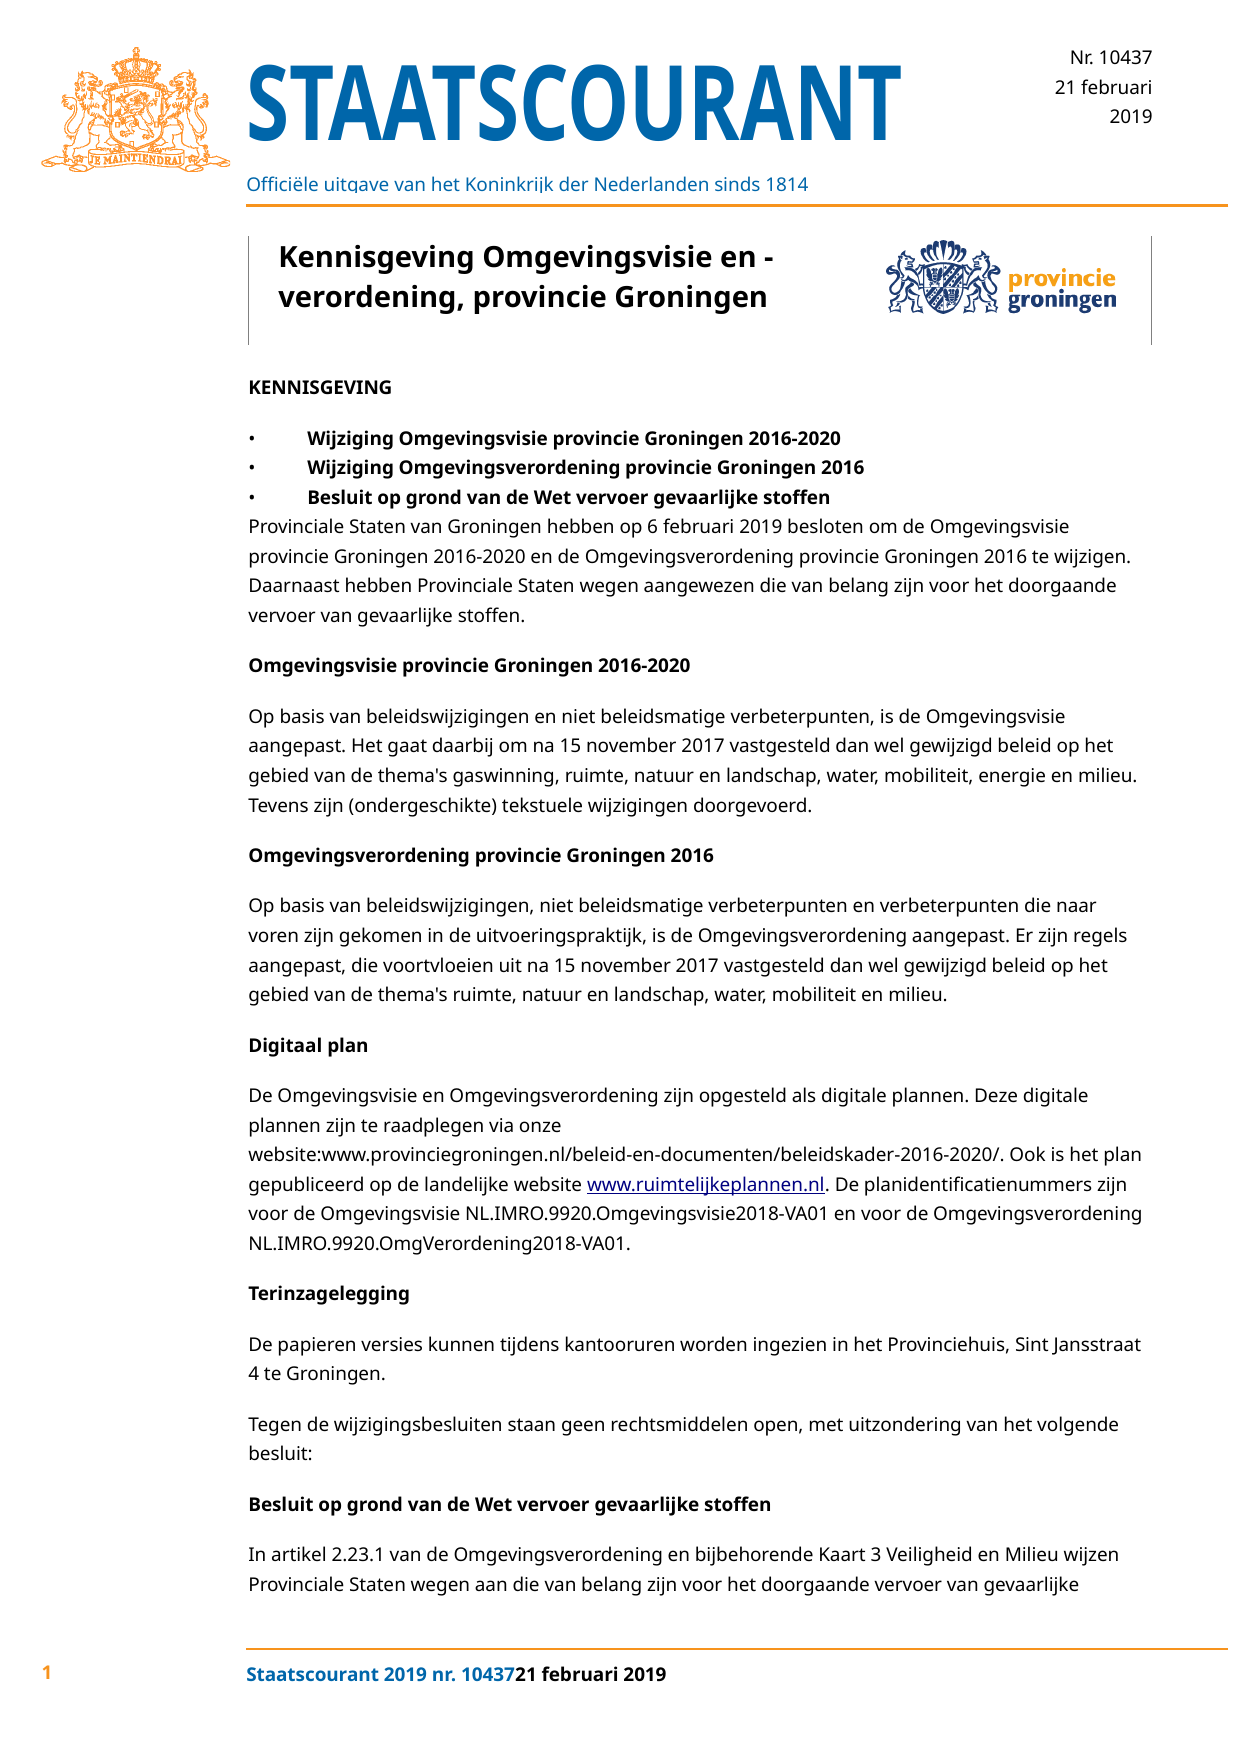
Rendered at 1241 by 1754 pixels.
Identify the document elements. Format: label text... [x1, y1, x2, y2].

list Wijziging Omgevingsvisie provincie Groningen 2016-2020 [248, 425, 1152, 450]
text Besluit op grond van de Wet vervoer gevaarlijke stoffen [248, 1491, 1152, 1517]
text Terinzagelegging [248, 1281, 1152, 1306]
text Op basis van beleidswijzigingen, niet beleidsmatige verbeterpunten en verbeterpunten die naar voren zijn gekomen in de uitvoeringspraktijk, is de Omgevingsverordening aangepast. Er zijn regels aangepast, die voortvloeien uit na 15 november 2017 vastgesteld dan wel gewijzigd beleid op het gebied van de thema's ruimte, natuur en landschap, water, mobiliteit en milieu. [248, 893, 1152, 1007]
table_header Kennisgeving Omgevingsvisie en -verordening, provincie Groningen [249, 236, 850, 345]
text Tegen de wijzigingsbesluiten staan geen rechtsmiddelen open, met uitzondering van het volgende besluit: [248, 1411, 1152, 1466]
text Omgevingsverordening provincie Groningen 2016 [248, 842, 1152, 868]
text In artikel 2.23.1 van de Omgevingsverordening en bijbehorende Kaart 3 Veiligheid en Milieu wijzen Provinciale Staten wegen aan die van belang zijn voor het doorgaande vervoer van gevaarlijke [248, 1541, 1152, 1597]
text De papieren versies kunnen tijdens kantooruren worden ingezien in het Provinciehuis, Sint Jansstraat 4 te Groningen. [248, 1331, 1152, 1386]
picture [882, 236, 1119, 316]
text Op basis van beleidswijzigingen en niet beleidsmatige verbeterpunten, is de Omgevingsvisie aangepast. Het gaat daarbij om na 15 november 2017 vastgesteld dan wel gewijzigd beleid op het gebied van de thema's gaswinning, ruimte, natuur en landschap, water, mobiliteit, energie en milieu. Tevens zijn (ondergeschikte) tekstuele wijzigingen doorgevoerd. [248, 703, 1152, 817]
list Besluit op grond van de Wet vervoer gevaarlijke stoffen [248, 484, 1152, 509]
list Wijziging Omgevingsverordening provincie Groningen 2016 [248, 454, 1152, 480]
text Digitaal plan [248, 1032, 1152, 1057]
text De Omgevingsvisie en Omgevingsverordening zijn opgesteld als digitale plannen. Deze digitale plannen zijn te raadplegen via onze website:www.provinciegroningen.nl/beleid-en-documenten/beleidskader-2016-2020/. Ook is het plan gepubliceerd op de landelijke website www.ruimtelijkeplannen.nl. De planidentificatienummers zijn voor de Omgevingsvisie NL.IMRO.9920.Omgevingsvisie2018-VA01 en voor de Omgevingsverordening NL.IMRO.9920.OmgVerordening2018-VA01. [248, 1082, 1152, 1256]
picture [41, 47, 231, 172]
text Omgevingsvisie provincie Groningen 2016-2020 [248, 653, 1152, 678]
text Provinciale Staten van Groningen hebben op 6 februari 2019 besloten om de Omgevingsvisie provincie Groningen 2016-2020 en de Omgevingsverordening provincie Groningen 2016 te wijzigen. Daarnaast hebben Provinciale Staten wegen aangewezen die van belang zijn voor het doorgaande vervoer van gevaarlijke stoffen. [248, 513, 1152, 628]
text KENNISGEVING [248, 374, 1152, 400]
table_header [850, 236, 1151, 345]
